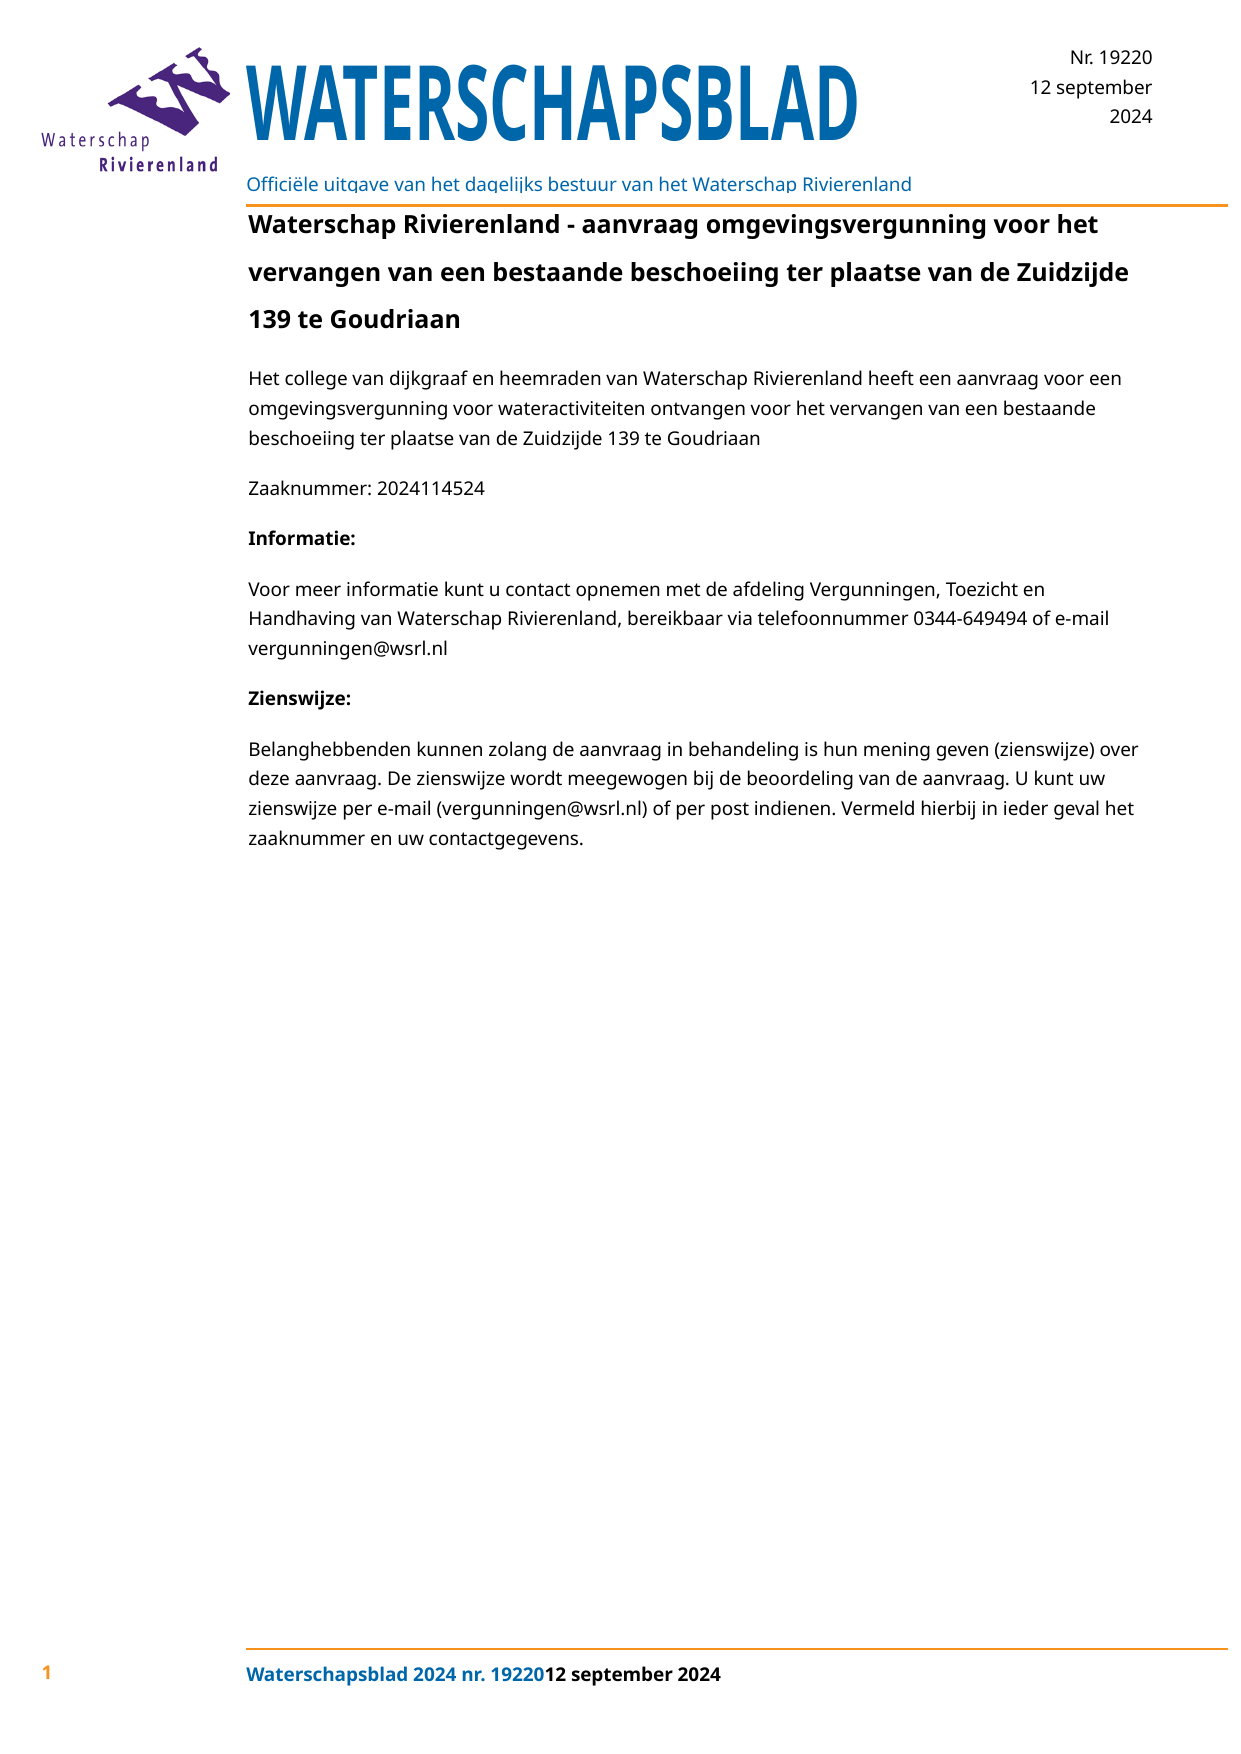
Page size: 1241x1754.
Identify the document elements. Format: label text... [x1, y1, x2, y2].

picture [41, 47, 231, 172]
text Waterschap Rivierenland - aanvraag omgevingsvergunning voor het vervangen van een bestaande beschoeiing ter plaatse van de Zuidzijde 139 te Goudriaan [248, 207, 1152, 336]
text Belanghebbenden kunnen zolang de aanvraag in behandeling is hun mening geven (zienswijze) over deze aanvraag. De zienswijze wordt meegewogen bij de beoordeling van de aanvraag. U kunt uw zienswijze per e-mail (vergunningen@wsrl.nl) of per post indienen. Vermeld hierbij in ieder geval het zaaknummer en uw contactgegevens. [248, 736, 1152, 850]
text Zaaknummer: 2024114524 [248, 475, 1152, 501]
text Voor meer informatie kunt u contact opnemen met de afdeling Vergunningen, Toezicht en Handhaving van Waterschap Rivierenland, bereikbaar via telefoonnummer 0344-649494 of e-mail vergunningen@wsrl.nl [248, 576, 1152, 661]
text Informatie: [248, 526, 1152, 551]
text Het college van dijkgraaf en heemraden van Waterschap Rivierenland heeft een aanvraag voor een omgevingsvergunning voor wateractiviteiten ontvangen voor het vervangen van een bestaande beschoeiing ter plaatse van de Zuidzijde 139 te Goudriaan [248, 366, 1152, 450]
text Zienswijze: [248, 686, 1152, 711]
